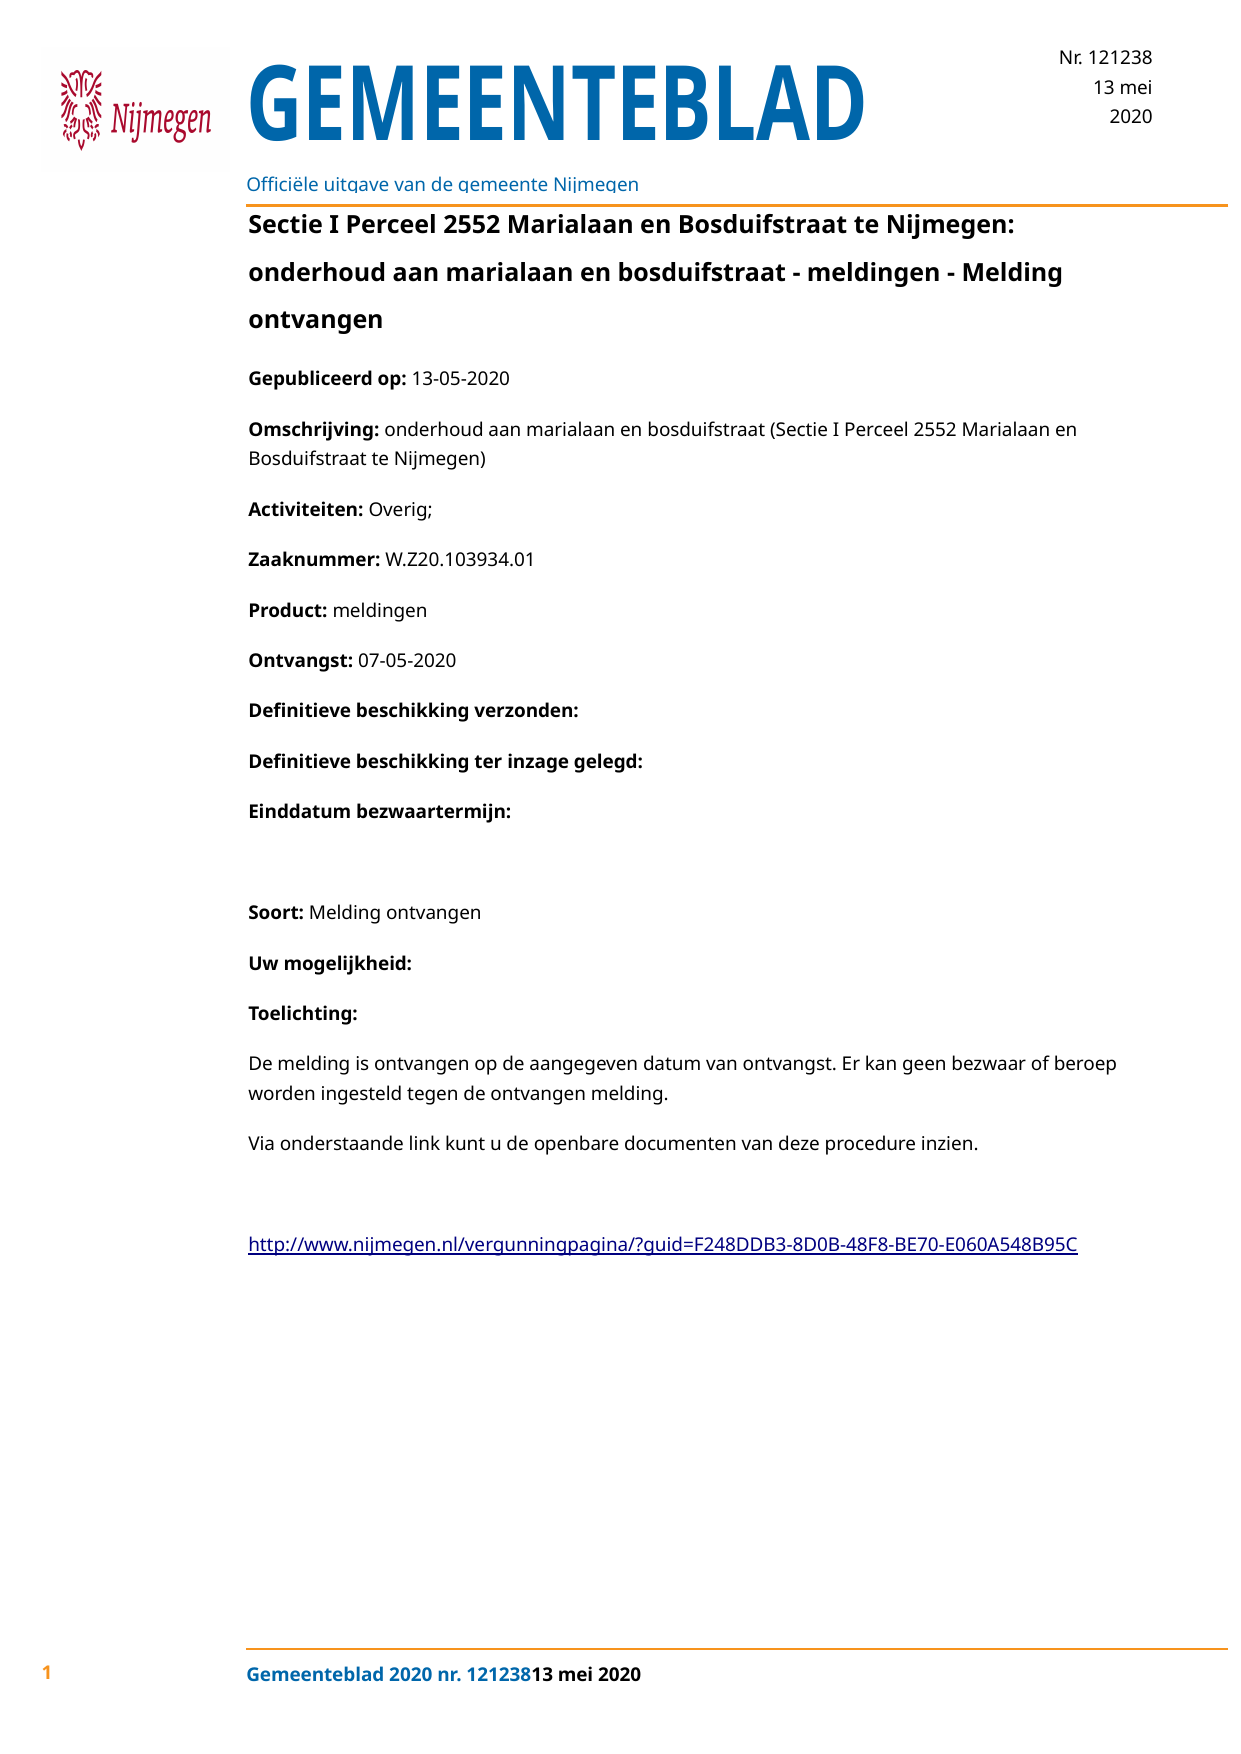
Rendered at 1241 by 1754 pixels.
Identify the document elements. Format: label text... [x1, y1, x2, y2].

text Uw mogelijkheid: [248, 950, 1152, 975]
text http://www.nijmegen.nl/vergunningpagina/?guid=F248DDB3-8D0B-48F8-BE70-E060A548B95C [248, 1231, 1152, 1257]
text Activiteiten: Overig; [248, 496, 1152, 522]
text Ontvangst: 07-05-2020 [248, 647, 1152, 673]
picture [41, 47, 231, 172]
text Einddatum bezwaartermijn: [248, 798, 1152, 824]
text Soort: Melding ontvangen [248, 899, 1152, 925]
text Definitieve beschikking verzonden: [248, 698, 1152, 723]
text Zaaknummer: W.Z20.103934.01 [248, 546, 1152, 572]
text Gepubliceerd op: 13-05-2020 [248, 366, 1152, 391]
text Sectie I Perceel 2552 Marialaan en Bosduifstraat te Nijmegen: onderhoud aan marialaan en bosduifstraat - meldingen - Melding ontvangen [248, 207, 1152, 336]
text De melding is ontvangen op de aangegeven datum van ontvangst. Er kan geen bezwaar of beroep worden ingesteld tegen de ontvangen melding. [248, 1051, 1152, 1106]
text Product: meldingen [248, 597, 1152, 622]
text Via onderstaande link kunt u de openbare documenten van deze procedure inzien. [248, 1131, 1152, 1156]
text Omschrijving: onderhoud aan marialaan en bosduifstraat (Sectie I Perceel 2552 Marialaan en Bosduifstraat te Nijmegen) [248, 416, 1152, 471]
text Definitieve beschikking ter inzage gelegd: [248, 748, 1152, 774]
text Toelichting: [248, 1000, 1152, 1026]
